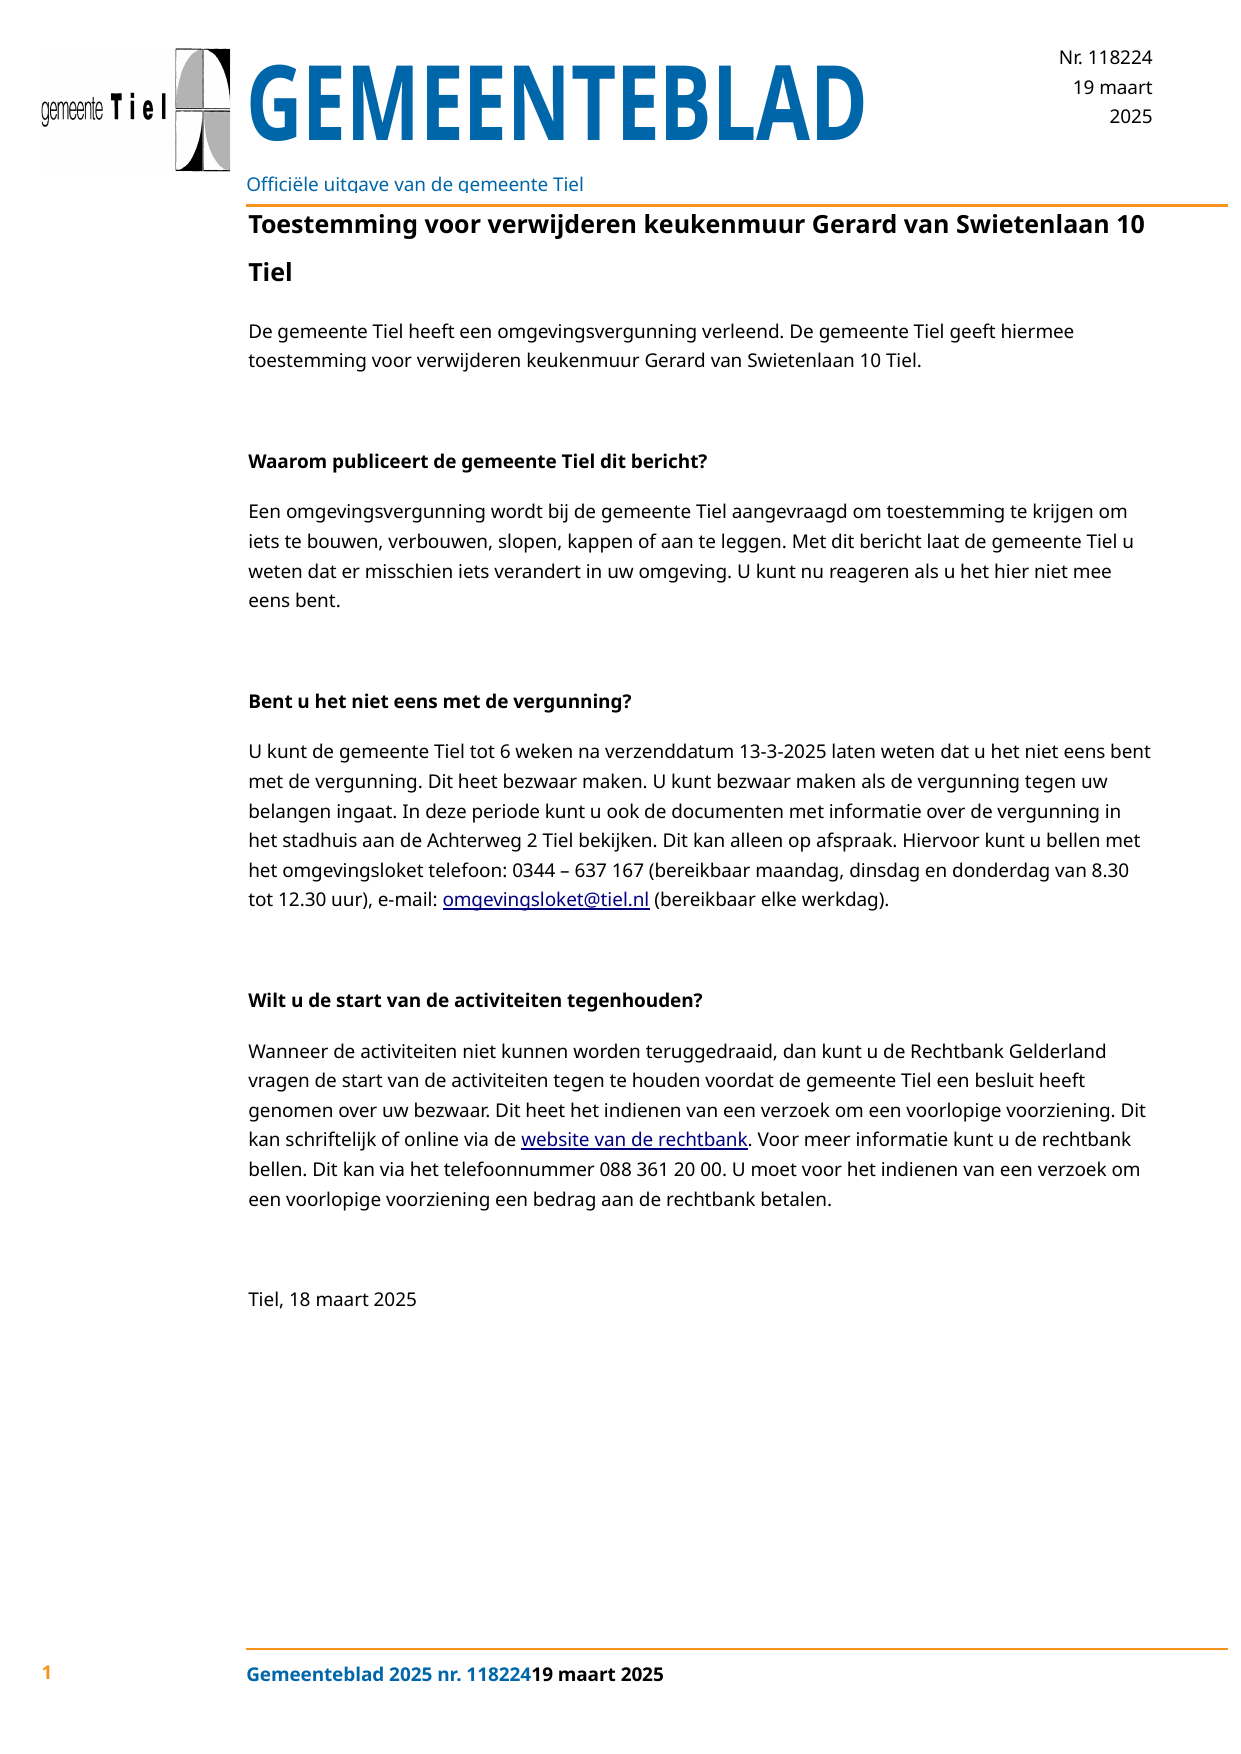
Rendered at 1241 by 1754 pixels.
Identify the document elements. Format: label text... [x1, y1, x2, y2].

text Wanneer de activiteiten niet kunnen worden teruggedraaid, dan kunt u de Rechtbank Gelderland vragen de start van de activiteiten tegen te houden voordat de gemeente Tiel een besluit heeft genomen over uw bezwaar. Dit heet het indienen van een verzoek om een voorlopige voorziening. Dit kan schriftelijk of online via de website van de rechtbank. Voor meer informatie kunt u de rechtbank bellen. Dit kan via het telefoonnummer 088 361 20 00. U moet voor het indienen van een verzoek om een voorlopige voorziening een bedrag aan de rechtbank betalen. [248, 1038, 1152, 1212]
text Toestemming voor verwijderen keukenmuur Gerard van Swietenlaan 10 Tiel [248, 207, 1152, 288]
text U kunt de gemeente Tiel tot 6 weken na verzenddatum 13-3-2025 laten weten dat u het niet eens bent met de vergunning. Dit heet bezwaar maken. U kunt bezwaar maken als de vergunning tegen uw belangen ingaat. In deze periode kunt u ook de documenten met informatie over de vergunning in het stadhuis aan de Achterweg 2 Tiel bekijken. Dit kan alleen op afspraak. Hiervoor kunt u bellen met het omgevingsloket telefoon: 0344 – 637 167 (bereikbaar maandag, dinsdag en donderdag van 8.30 tot 12.30 uur), e-mail: omgevingsloket@tiel.nl (bereikbaar elke werkdag). [248, 739, 1152, 912]
text Tiel, 18 maart 2025 [248, 1287, 1152, 1312]
text Een omgevingsvergunning wordt bij de gemeente Tiel aangevraagd om toestemming te krijgen om iets te bouwen, verbouwen, slopen, kappen of aan te leggen. Met dit bericht laat de gemeente Tiel u weten dat er misschien iets verandert in uw omgeving. U kunt nu reageren als u het hier niet mee eens bent. [248, 499, 1152, 613]
text Waarom publiceert de gemeente Tiel dit bericht? [248, 448, 1152, 474]
text De gemeente Tiel heeft een omgevingsvergunning verleend. De gemeente Tiel geeft hiermee toestemming voor verwijderen keukenmuur Gerard van Swietenlaan 10 Tiel. [248, 318, 1152, 373]
text Wilt u de start van de activiteiten tegenhouden? [248, 987, 1152, 1013]
text Bent u het niet eens met de vergunning? [248, 688, 1152, 714]
picture [41, 47, 231, 172]
